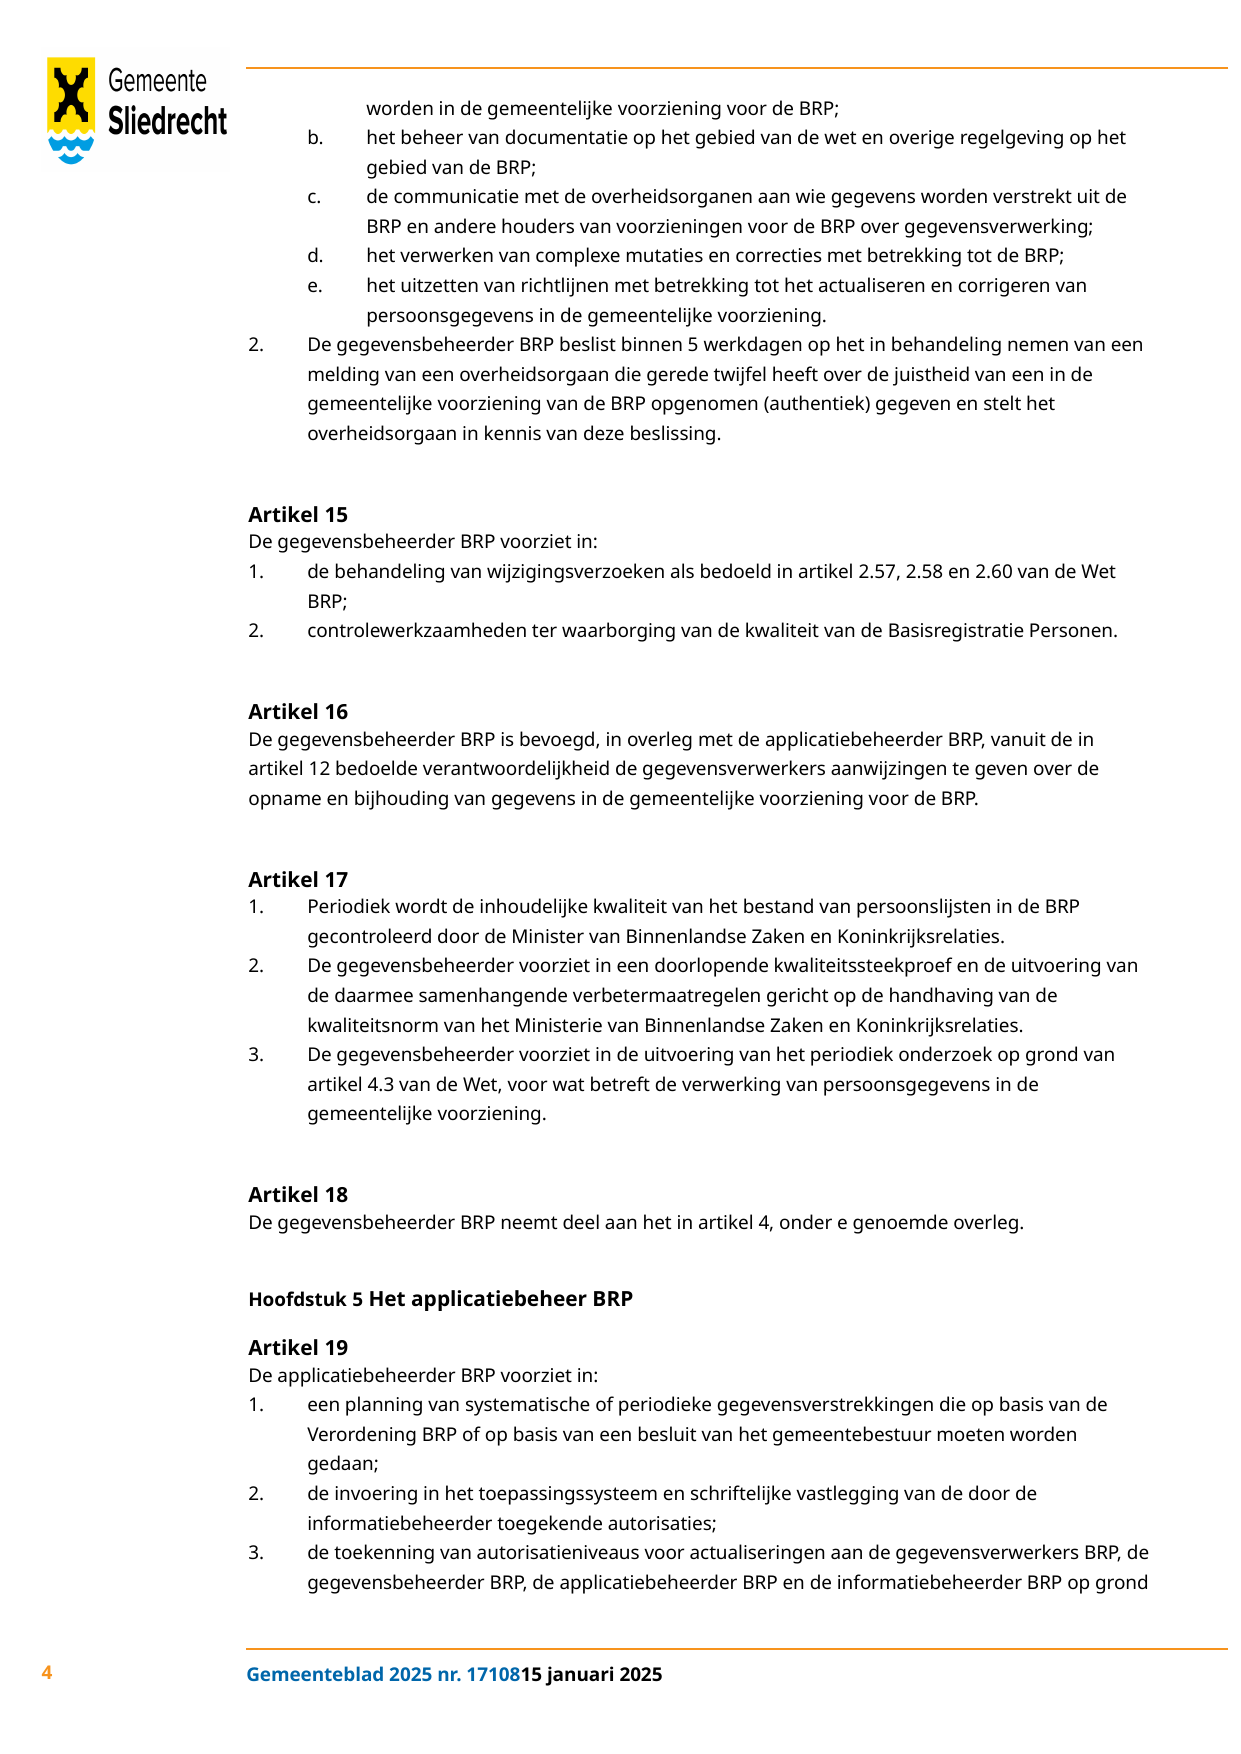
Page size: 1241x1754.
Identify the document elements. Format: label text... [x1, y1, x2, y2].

list het verwerken van complexe mutaties en correcties met betrekking tot de BRP; [307, 243, 1152, 268]
list De gegevensbeheerder BRP beslist binnen 5 werkdagen op het in behandeling nemen van een melding van een overheidsorgaan die gerede twijfel heeft over de juistheid van een in de gemeentelijke voorziening van de BRP opgenomen (authentiek) gegeven en stelt het overheidsorgaan in kennis van deze beslissing. [248, 331, 1152, 446]
text Artikel 19 [248, 1333, 1152, 1362]
list de invoering in het toepassingssysteem en schriftelijke vastlegging van de door de informatiebeheerder toegekende autorisaties; [248, 1480, 1152, 1536]
list het beheer van documentatie op het gebied van de wet en overige regelgeving op het gebied van de BRP; [307, 124, 1152, 180]
list Periodiek wordt de inhoudelijke kwaliteit van het bestand van persoonslijsten in de BRP gecontroleerd door de Minister van Binnenlandse Zaken en Koninkrijksrelaties. [248, 893, 1152, 949]
text De gegevensbeheerder BRP is bevoegd, in overleg met de applicatiebeheerder BRP, vanuit de in artikel 12 bedoelde verantwoordelijkheid de gegevensverwerkers aanwijzingen te geven over de opname en bijhouding van gegevens in de gemeentelijke voorziening voor de BRP. [248, 726, 1152, 811]
text De applicatiebeheerder BRP voorziet in: [248, 1362, 1152, 1388]
list controlewerkzaamheden ter waarborging van de kwaliteit van de Basisregistratie Personen. [248, 617, 1152, 643]
list de behandeling van wijzigingsverzoeken als bedoeld in artikel 2.57, 2.58 en 2.60 van de Wet BRP; [248, 558, 1152, 613]
list De gegevensbeheerder voorziet in de uitvoering van het periodiek onderzoek op grond van artikel 4.3 van de Wet, voor wat betreft de verwerking van persoonsgegevens in de gemeentelijke voorziening. [248, 1041, 1152, 1126]
text Artikel 17 [248, 865, 1152, 893]
list De gegevensbeheerder voorziet in een doorlopende kwaliteitssteekproef en de uitvoering van de daarmee samenhangende verbetermaatregelen gericht op de handhaving van de kwaliteitsnorm van het Ministerie van Binnenlandse Zaken en Koninkrijksrelaties. [248, 953, 1152, 1037]
list de communicatie met de overheidsorganen aan wie gegevens worden verstrekt uit de BRP en andere houders van voorzieningen voor de BRP over gegevensverwerking; [307, 183, 1152, 239]
text Artikel 16 [248, 697, 1152, 726]
list worden in de gemeentelijke voorziening voor de BRP; [307, 95, 1152, 121]
text Artikel 18 [248, 1181, 1152, 1209]
picture [41, 47, 231, 172]
list het uitzetten van richtlijnen met betrekking tot het actualiseren en corrigeren van persoonsgegevens in de gemeentelijke voorziening. [307, 272, 1152, 328]
text De gegevensbeheerder BRP neemt deel aan het in artikel 4, onder e genoemde overleg. [248, 1209, 1152, 1235]
text De gegevensbeheerder BRP voorziet in: [248, 529, 1152, 554]
list de toekenning van autorisatieniveaus voor actualiseringen aan de gegevensverwerkers BRP, de gegevensbeheerder BRP, de applicatiebeheerder BRP en de informatiebeheerder BRP op grond [248, 1539, 1152, 1595]
text Artikel 15 [248, 500, 1152, 529]
list een planning van systematische of periodieke gegevensverstrekkingen die op basis van de Verordening BRP of op basis van een besluit van het gemeentebestuur moeten worden gedaan; [248, 1391, 1152, 1476]
text Hoofdstuk 5 Het applicatiebeheer BRP [248, 1284, 1152, 1313]
